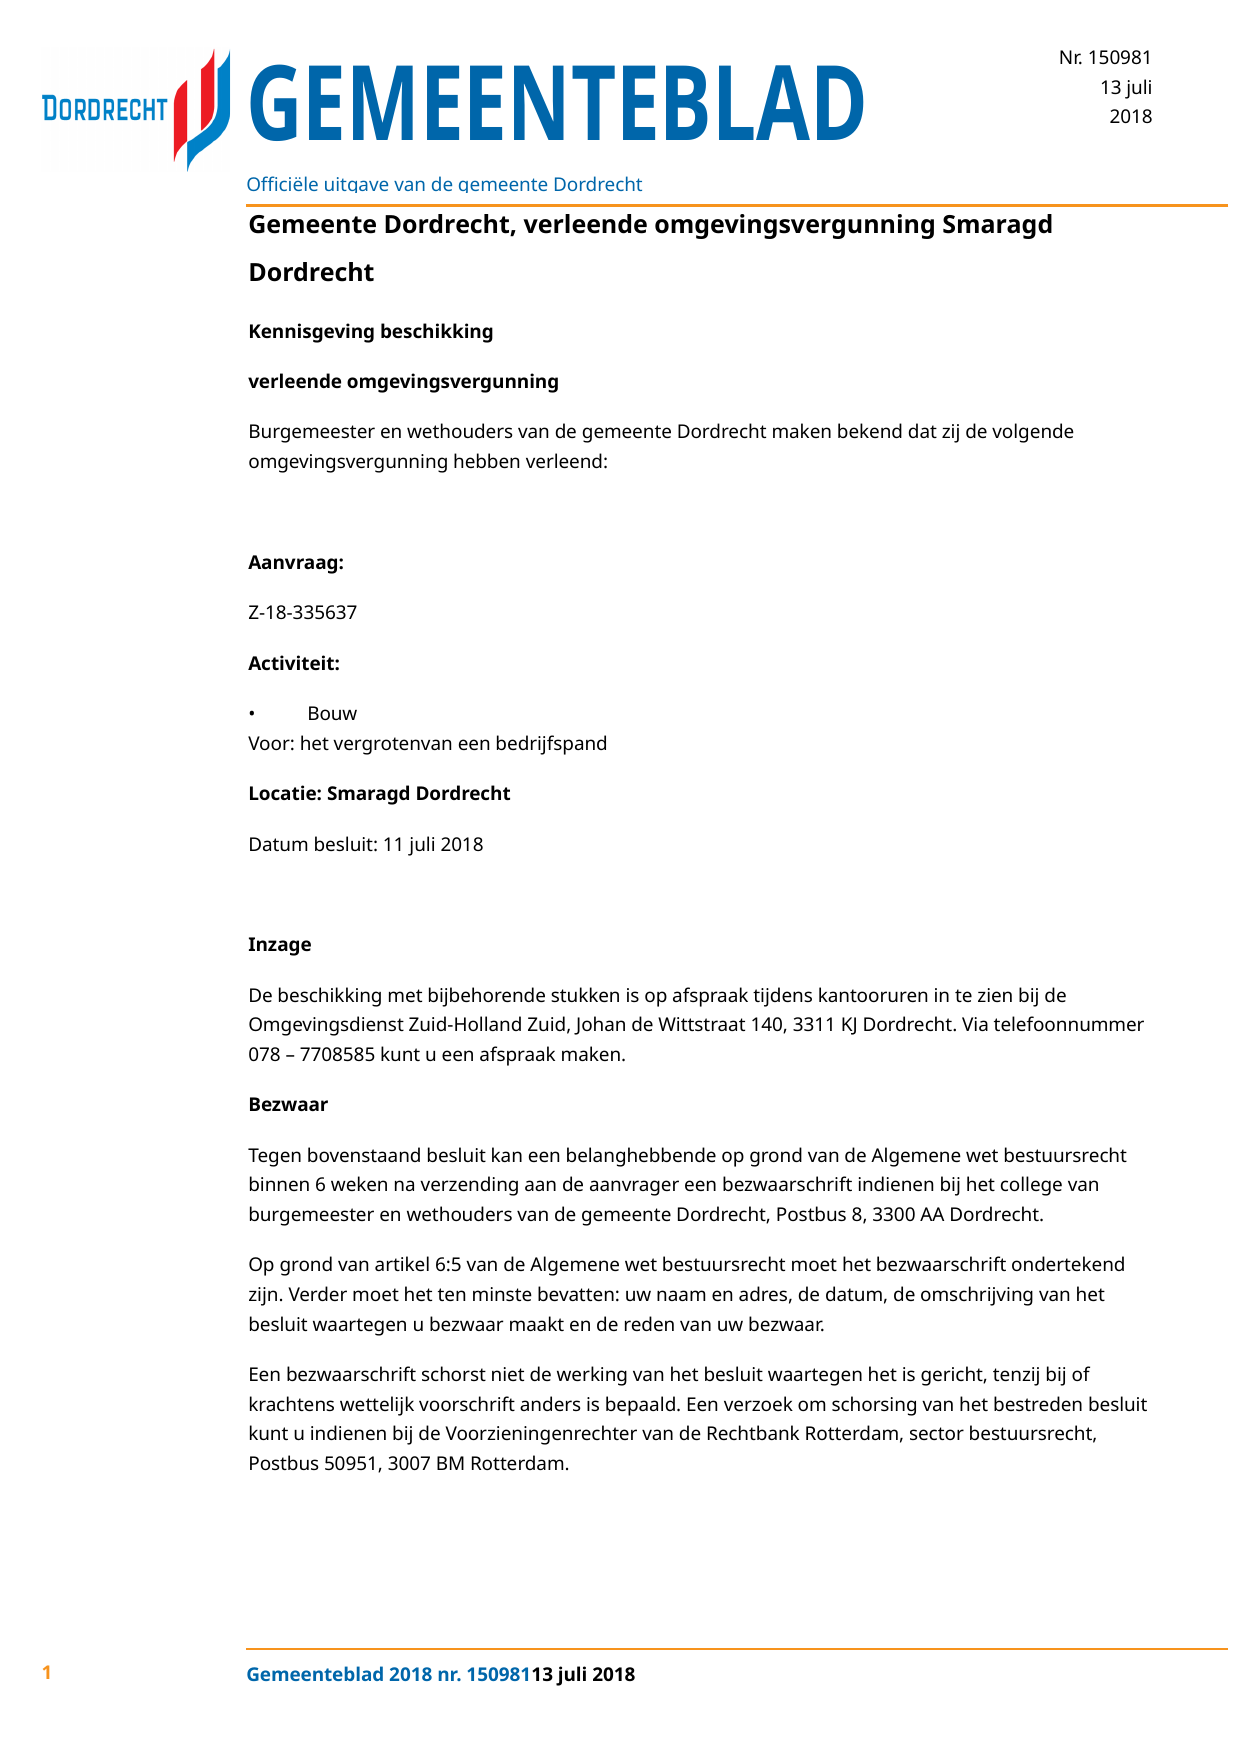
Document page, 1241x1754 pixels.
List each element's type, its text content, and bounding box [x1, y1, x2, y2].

text Datum besluit: 11 juli 2018 [248, 831, 1152, 857]
list Bouw [248, 700, 1152, 726]
text Op grond van artikel 6:5 van de Algemene wet bestuursrecht moet het bezwaarschrift ondertekend zijn. Verder moet het ten minste bevatten: uw naam en adres, de datum, de omschrijving van het besluit waartegen u bezwaar maakt en de reden van uw bezwaar. [248, 1252, 1152, 1337]
picture [41, 47, 231, 172]
text Activiteit: [248, 650, 1152, 676]
text Kennisgeving beschikking [248, 318, 1152, 344]
text verleende omgevingsvergunning [248, 368, 1152, 394]
text Aanvraag: [248, 549, 1152, 575]
text Z-18-335637 [248, 599, 1152, 625]
text De beschikking met bijbehorende stukken is op afspraak tijdens kantooruren in te zien bij de Omgevingsdienst Zuid-Holland Zuid, Johan de Wittstraat 140, 3311 KJ Dordrecht. Via telefoonnummer 078 – 7708585 kunt u een afspraak maken. [248, 982, 1152, 1067]
text Locatie: Smaragd Dordrecht [248, 780, 1152, 806]
text Burgemeester en wethouders van de gemeente Dordrecht maken bekend dat zij de volgende omgevingsvergunning hebben verleend: [248, 419, 1152, 474]
text Inzage [248, 932, 1152, 957]
text Tegen bovenstaand besluit kan een belanghebbende op grond van de Algemene wet bestuursrecht binnen 6 weken na verzending aan de aanvrager een bezwaarschrift indienen bij het college van burgemeester en wethouders van de gemeente Dordrecht, Postbus 8, 3300 AA Dordrecht. [248, 1142, 1152, 1227]
text Een bezwaarschrift schorst niet de werking van het besluit waartegen het is gericht, tenzij bij of krachtens wettelijk voorschrift anders is bepaald. Een verzoek om schorsing van het bestreden besluit kunt u indienen bij de Voorzieningenrechter van de Rechtbank Rotterdam, sector bestuursrecht, Postbus 50951, 3007 BM Rotterdam. [248, 1361, 1152, 1476]
text Voor: het vergrotenvan een bedrijfspand [248, 730, 1152, 756]
text Bezwaar [248, 1092, 1152, 1117]
text Gemeente Dordrecht, verleende omgevingsvergunning Smaragd Dordrecht [248, 207, 1152, 288]
